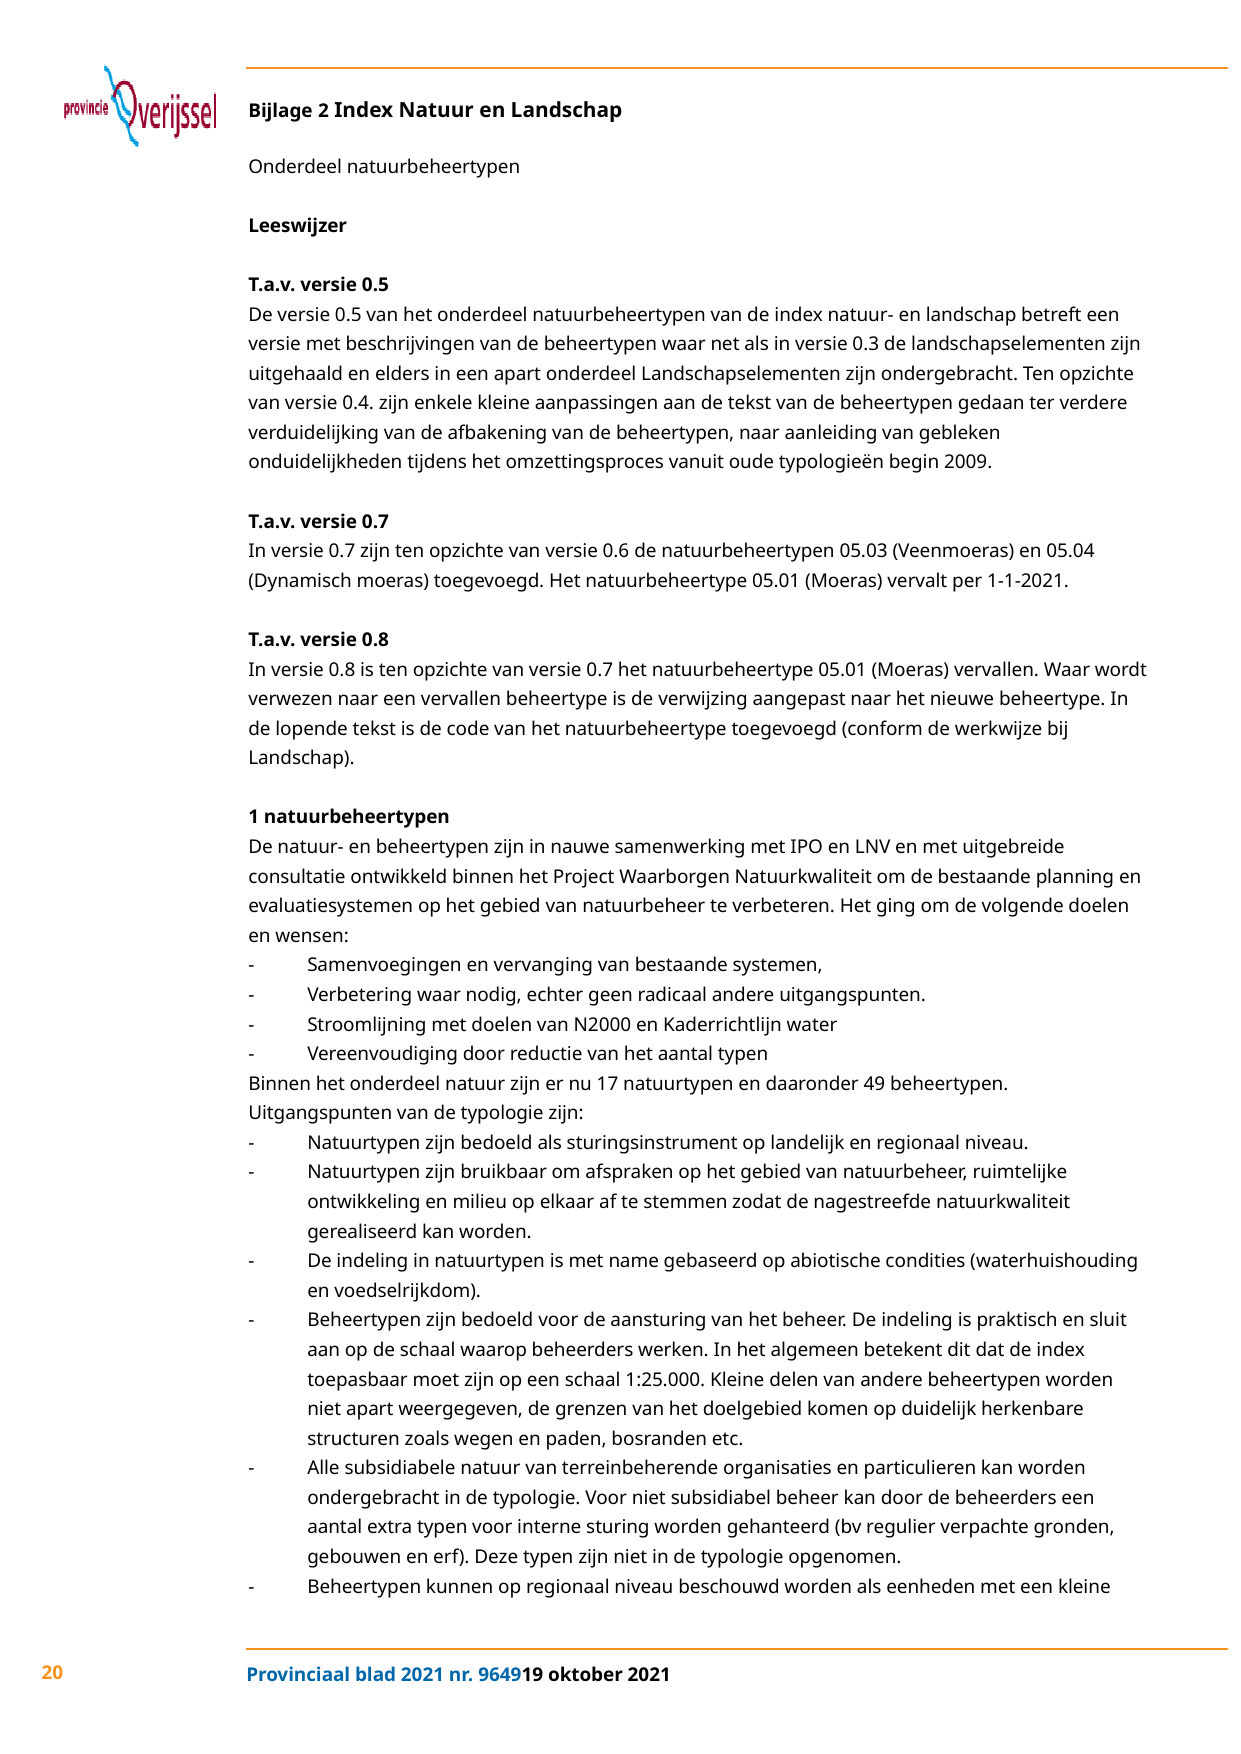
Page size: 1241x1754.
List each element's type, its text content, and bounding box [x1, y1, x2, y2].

list Verbetering waar nodig, echter geen radicaal andere uitgangspunten. [248, 981, 1152, 1007]
list Alle subsidiabele natuur van terreinbeherende organisaties en particulieren kan worden ondergebracht in de typologie. Voor niet subsidiabel beheer kan door de beheerders een aantal extra typen voor interne sturing worden gehanteerd (bv regulier verpachte gronden, gebouwen en erf). Deze typen zijn niet in de typologie opgenomen. [248, 1454, 1152, 1569]
text Bijlage 2 Index Natuur en Landschap [248, 95, 1152, 123]
list Stroomlijning met doelen van N2000 en Kaderrichtlijn water [248, 1011, 1152, 1037]
picture [41, 47, 231, 172]
list Beheertypen kunnen op regionaal niveau beschouwd worden als eenheden met een kleine [248, 1573, 1152, 1599]
text In versie 0.7 zijn ten opzichte van versie 0.6 de natuurbeheertypen 05.03 (Veenmoeras) en 05.04 (Dynamisch moeras) toegevoegd. Het natuurbeheertype 05.01 (Moeras) vervalt per 1-1-2021. [248, 537, 1152, 593]
list Natuurtypen zijn bruikbaar om afspraken op het gebied van natuurbeheer, ruimtelijke ontwikkeling en milieu op elkaar af te stemmen zodat de nagestreefde natuurkwaliteit gerealiseerd kan worden. [248, 1159, 1152, 1244]
text De natuur- en beheertypen zijn in nauwe samenwerking met IPO en LNV en met uitgebreide consultatie ontwikkeld binnen het Project Waarborgen Natuurkwaliteit om de bestaande planning en evaluatiesystemen op het gebied van natuurbeheer te verbeteren. Het ging om de volgende doelen en wensen: [248, 833, 1152, 948]
text T.a.v. versie 0.8 [248, 626, 1152, 652]
text In versie 0.8 is ten opzichte van versie 0.7 het natuurbeheertype 05.01 (Moeras) vervallen. Waar wordt verwezen naar een vervallen beheertype is de verwijzing aangepast naar het nieuwe beheertype. In de lopende tekst is de code van het natuurbeheertype toegevoegd (conform de werkwijze bij Landschap). [248, 656, 1152, 770]
list Beheertypen zijn bedoeld voor de aansturing van het beheer. De indeling is praktisch en sluit aan op de schaal waarop beheerders werken. In het algemeen betekent dit dat de index toepasbaar moet zijn op een schaal 1:25.000. Kleine delen van andere beheertypen worden niet apart weergegeven, de grenzen van het doelgebied komen op duidelijk herkenbare structuren zoals wegen en paden, bosranden etc. [248, 1307, 1152, 1451]
text T.a.v. versie 0.5 [248, 271, 1152, 297]
list Vereenvoudiging door reductie van het aantal typen [248, 1040, 1152, 1066]
text De versie 0.5 van het onderdeel natuurbeheertypen van de index natuur- en landschap betreft een versie met beschrijvingen van de beheertypen waar net als in versie 0.3 de landschapselementen zijn uitgehaald en elders in een apart onderdeel Landschapselementen zijn ondergebracht. Ten opzichte van versie 0.4. zijn enkele kleine aanpassingen aan de tekst van de beheertypen gedaan ter verdere verduidelijking van de afbakening van de beheertypen, naar aanleiding van gebleken onduidelijkheden tijdens het omzettingsproces vanuit oude typologieën begin 2009. [248, 301, 1152, 474]
text Binnen het onderdeel natuur zijn er nu 17 natuurtypen en daaronder 49 beheertypen. Uitgangspunten van de typologie zijn: [248, 1070, 1152, 1125]
text T.a.v. versie 0.7 [248, 508, 1152, 534]
text 1 natuurbeheertypen [248, 804, 1152, 829]
list Natuurtypen zijn bedoeld als sturingsinstrument op landelijk en regionaal niveau. [248, 1129, 1152, 1155]
text Leeswijzer [248, 212, 1152, 238]
list De indeling in natuurtypen is met name gebaseerd op abiotische condities (waterhuishouding en voedselrijkdom). [248, 1247, 1152, 1303]
text Onderdeel natuurbeheertypen [248, 153, 1152, 179]
list Samenvoegingen en vervanging van bestaande systemen, [248, 952, 1152, 977]
